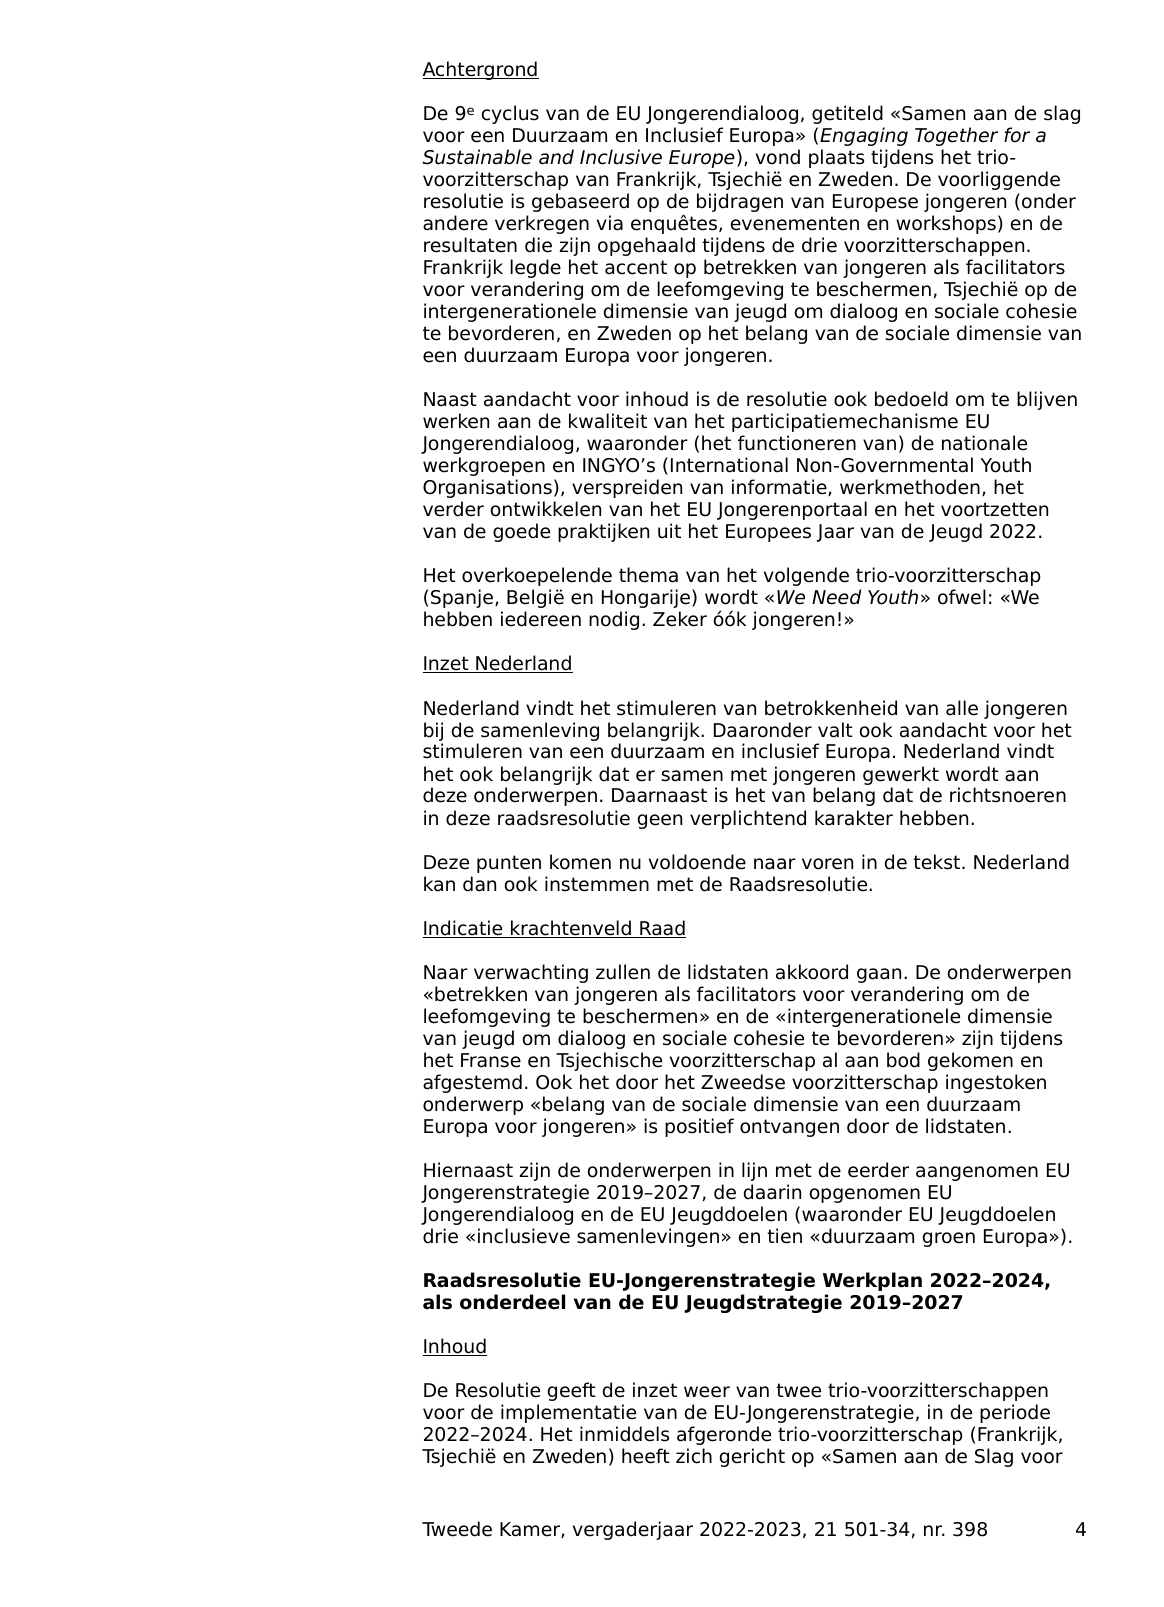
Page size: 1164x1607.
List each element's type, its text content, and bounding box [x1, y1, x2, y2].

subtitle Inzet Nederland [422, 653, 1087, 675]
subtitle Raadsresolutie EU-Jongerenstrategie Werkplan 2022–2024, als onderdeel van de EU Jeugdstrategie 2019–2027 [422, 1270, 1087, 1314]
text Het overkoepelende thema van het volgende trio-voorzitterschap (Spanje, België en Hongarije) wordt «We Need Youth» ofwel: «We hebben iedereen nodig. Zeker óók jongeren!» [422, 565, 1087, 631]
text De Resolutie geeft de inzet weer van twee trio-voorzitterschappen voor de implementatie van de EU-Jongerenstrategie, in de periode 2022–2024. Het inmiddels afgeronde trio-voorzitterschap (Frankrijk, Tsjechië en Zweden) heeft zich gericht op «Samen aan de Slag voor [422, 1380, 1087, 1468]
text Naast aandacht voor inhoud is de resolutie ook bedoeld om te blijven werken aan de kwaliteit van het participatiemechanisme EU Jongerendialoog, waaronder (het functioneren van) de nationale werkgroepen en INGYO’s (International Non-Governmental Youth Organisations), verspreiden van informatie, werkmethoden, het verder ontwikkelen van het EU Jongerenportaal en het voortzetten van de goede praktijken uit het Europees Jaar van de Jeugd 2022. [422, 389, 1087, 543]
subtitle Indicatie krachtenveld Raad [422, 918, 1087, 940]
text Nederland vindt het stimuleren van betrokkenheid van alle jongeren bij de samenleving belangrijk. Daaronder valt ook aandacht voor het stimuleren van een duurzaam en inclusief Europa. Nederland vindt het ook belangrijk dat er samen met jongeren gewerkt wordt aan deze onderwerpen. Daarnaast is het van belang dat de richtsnoeren in deze raadsresolutie geen verplichtend karakter hebben. [422, 697, 1087, 829]
text Naar verwachting zullen de lidstaten akkoord gaan. De onderwerpen «betrekken van jongeren als facilitators voor verandering om de leefomgeving te beschermen» en de «intergenerationele dimensie van jeugd om dialoog en sociale cohesie te bevorderen» zijn tijdens het Franse en Tsjechische voorzitterschap al aan bod gekomen en afgestemd. Ook het door het Zweedse voorzitterschap ingestoken onderwerp «belang van de sociale dimensie van een duurzaam Europa voor jongeren» is positief ontvangen door de lidstaten. [422, 962, 1087, 1138]
subtitle Inhoud [422, 1336, 1087, 1358]
text Hiernaast zijn de onderwerpen in lijn met de eerder aangenomen EU Jongerenstrategie 2019–2027, de daarin opgenomen EU Jongerendialoog en de EU Jeugddoelen (waaronder EU Jeugddoelen drie «inclusieve samenlevingen» en tien «duurzaam groen Europa»). [422, 1160, 1087, 1248]
text De 9e cyclus van de EU Jongerendialoog, getiteld «Samen aan de slag voor een Duurzaam en Inclusief Europa» (Engaging Together for a Sustainable and Inclusive Europe), vond plaats tijdens het trio-voorzitterschap van Frankrijk, Tsjechië en Zweden. De voorliggende resolutie is gebaseerd op de bijdragen van Europese jongeren (onder andere verkregen via enquêtes, evenementen en workshops) en de resultaten die zijn opgehaald tijdens de drie voorzitterschappen. Frankrijk legde het accent op betrekken van jongeren als facilitators voor verandering om de leefomgeving te beschermen, Tsjechië op de intergenerationele dimensie van jeugd om dialoog en sociale cohesie te bevorderen, en Zweden op het belang van de sociale dimensie van een duurzaam Europa voor jongeren. [422, 103, 1087, 367]
subtitle Achtergrond [422, 59, 1087, 81]
text Deze punten komen nu voldoende naar voren in de tekst. Nederland kan dan ook instemmen met de Raadsresolutie. [422, 852, 1087, 896]
